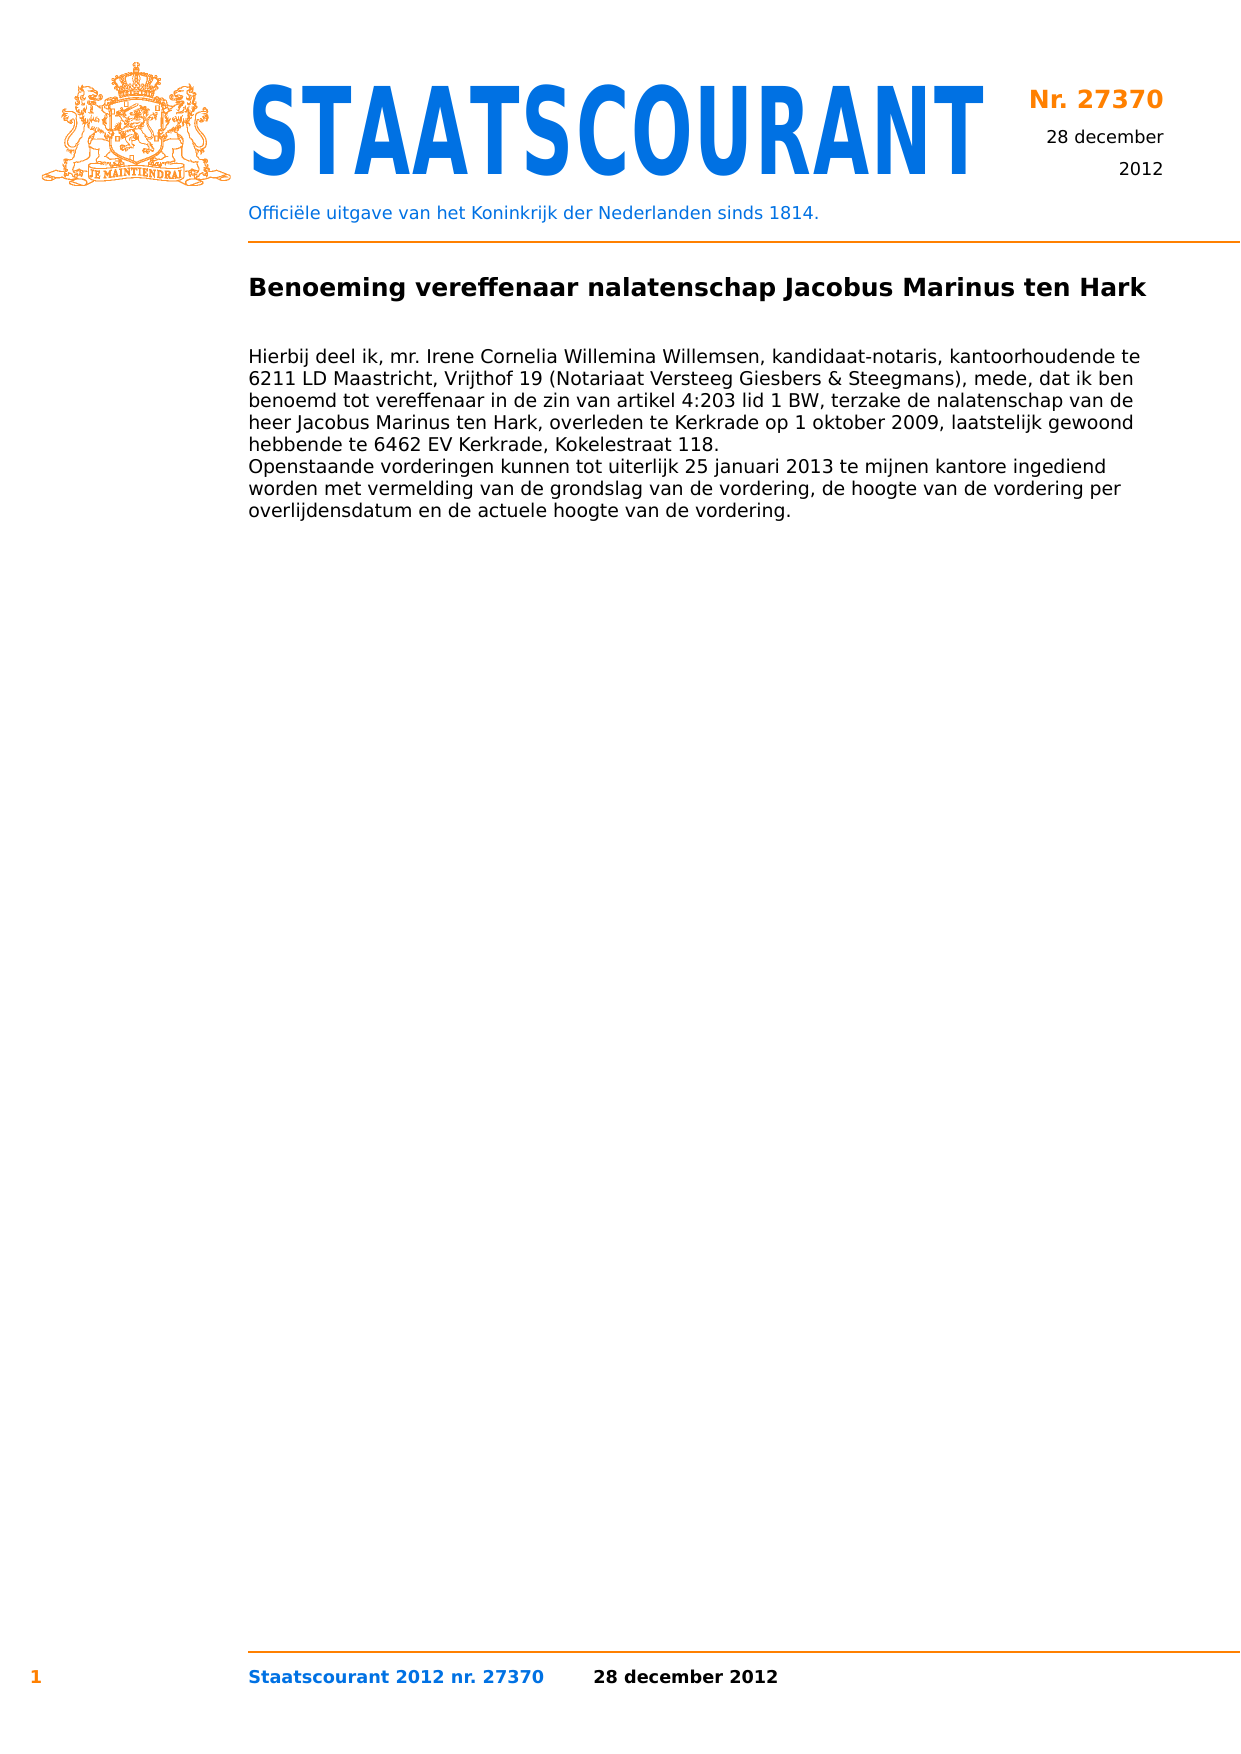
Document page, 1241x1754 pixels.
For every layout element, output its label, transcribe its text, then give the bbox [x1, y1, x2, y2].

picture [41, 62, 231, 186]
table_header STAATSCOURANT [248, 62, 998, 203]
table_cell 28 december [998, 121, 1240, 153]
table_header Nr. 27370 [998, 62, 1240, 121]
table_cell 2012 [998, 153, 1240, 203]
subtitle Benoeming vereffenaar nalatenschap Jacobus Marinus ten Hark [248, 273, 1163, 302]
table_cell Officiële uitgave van het Koninkrijk der Nederlanden sinds 1814. [248, 203, 1240, 241]
text Openstaande vorderingen kunnen tot uiterlijk 25 januari 2013 te mijnen kantore ingediend worden met vermelding van de grondslag van de vordering, de hoogte van de vordering per overlijdensdatum en de actuele hoogte van de vordering. [248, 456, 1163, 522]
table_header [25, 62, 248, 241]
text Hierbij deel ik, mr. Irene Cornelia Willemina Willemsen, kandidaat-notaris, kantoorhoudende te 6211 LD Maastricht, Vrijthof 19 (Notariaat Versteeg Giesbers & Steegmans), mede, dat ik ben benoemd tot vereffenaar in de zin van artikel 4:203 lid 1 BW, terzake de nalatenschap van de heer Jacobus Marinus ten Hark, overleden te Kerkrade op 1 oktober 2009, laatstelijk gewoond hebbende te 6462 EV Kerkrade, Kokelestraat 118. [248, 346, 1163, 456]
